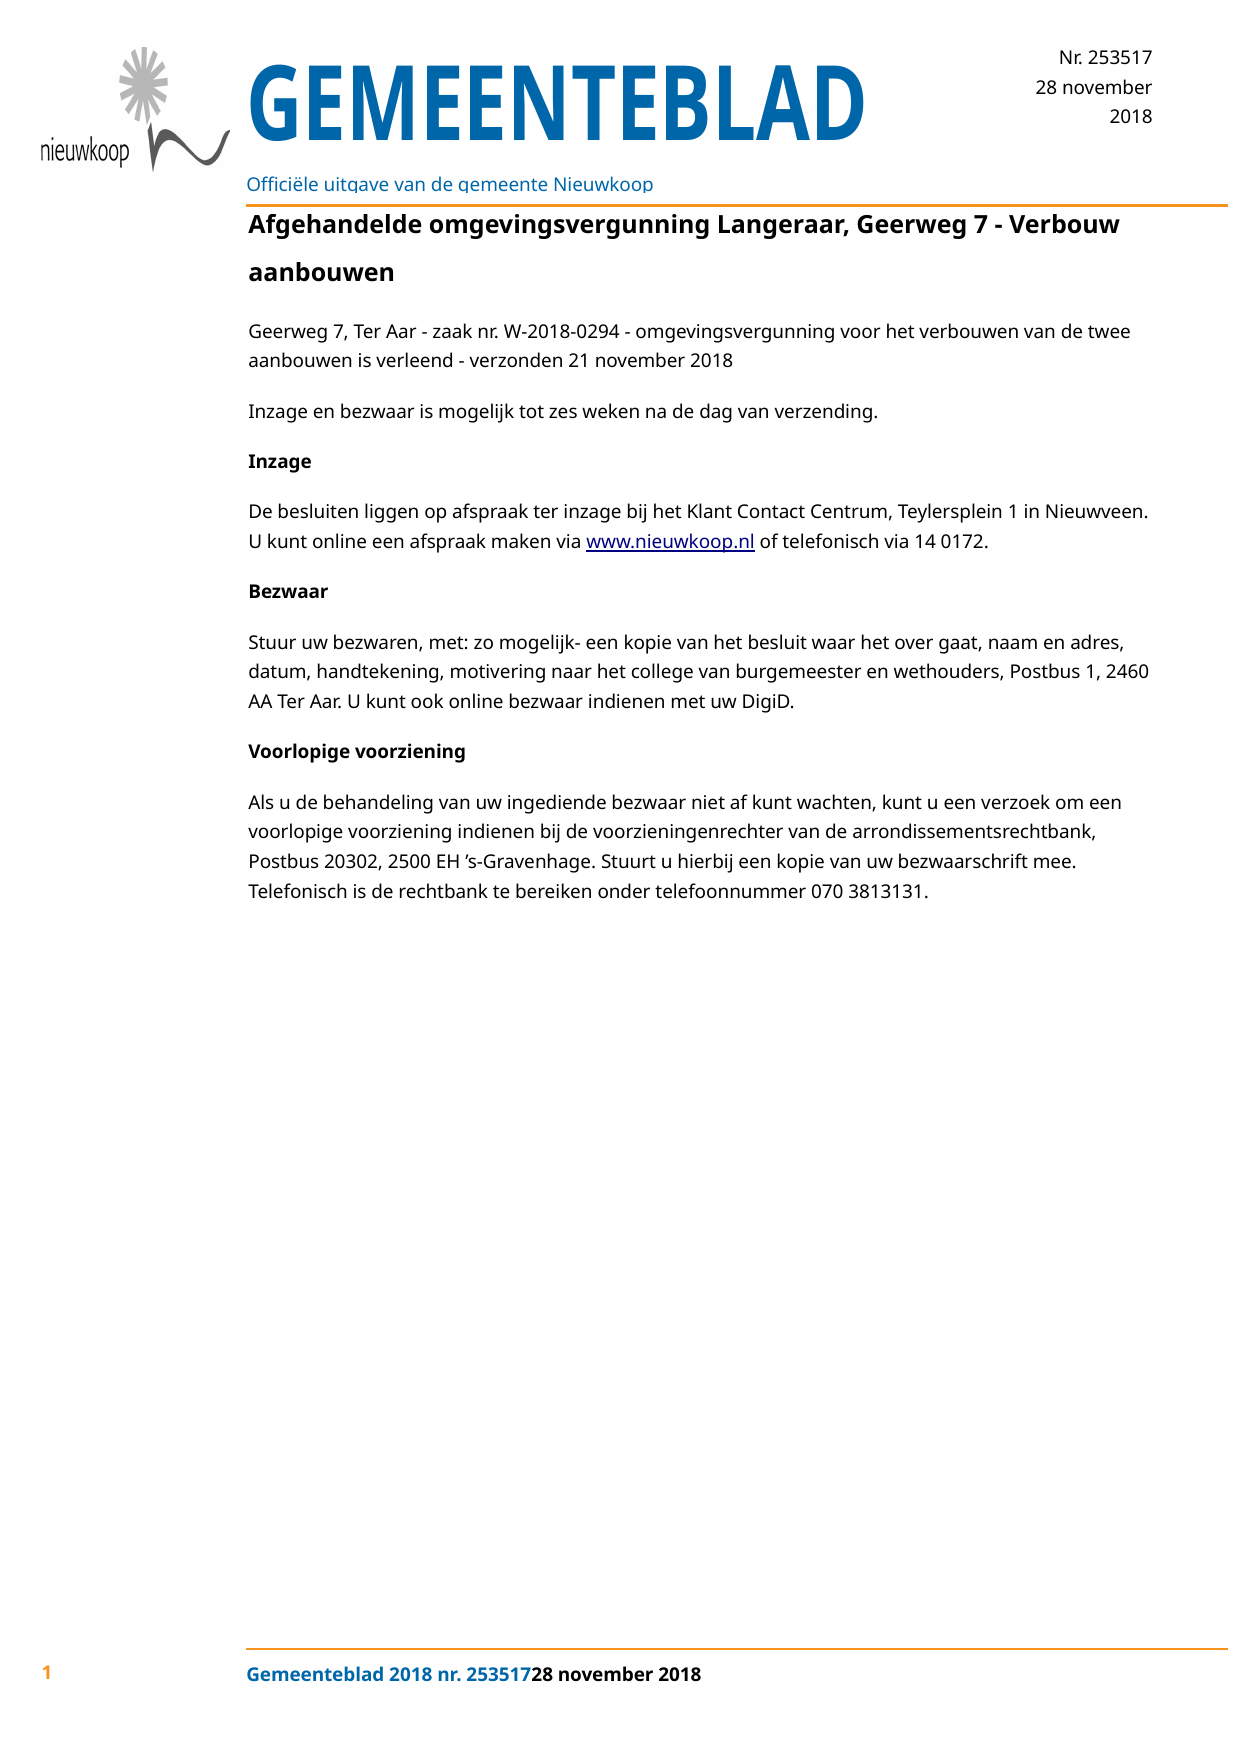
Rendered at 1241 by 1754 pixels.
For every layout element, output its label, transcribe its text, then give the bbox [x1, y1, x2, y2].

text Stuur uw bezwaren, met: zo mogelijk- een kopie van het besluit waar het over gaat, naam en adres, datum, handtekening, motivering naar het college van burgemeester en wethouders, Postbus 1, 2460 AA Ter Aar. U kunt ook online bezwaar indienen met uw DigiD. [248, 629, 1152, 714]
text Inzage [248, 448, 1152, 474]
text De besluiten liggen op afspraak ter inzage bij het Klant Contact Centrum, Teylersplein 1 in Nieuwveen. U kunt online een afspraak maken via www.nieuwkoop.nl of telefonisch via 14 0172. [248, 499, 1152, 554]
picture [41, 47, 231, 172]
text Geerweg 7, Ter Aar - zaak nr. W-2018-0294 - omgevingsvergunning voor het verbouwen van de twee aanbouwen is verleend - verzonden 21 november 2018 [248, 318, 1152, 373]
text Inzage en bezwaar is mogelijk tot zes weken na de dag van verzending. [248, 398, 1152, 424]
text Afgehandelde omgevingsvergunning Langeraar, Geerweg 7 - Verbouw aanbouwen [248, 207, 1152, 288]
text Bezwaar [248, 579, 1152, 604]
text Als u de behandeling van uw ingediende bezwaar niet af kunt wachten, kunt u een verzoek om een voorlopige voorziening indienen bij de voorzieningenrechter van de arrondissementsrechtbank, Postbus 20302, 2500 EH ’s-Gravenhage. Stuurt u hierbij een kopie van uw bezwaarschrift mee. Telefonisch is de rechtbank te bereiken onder telefoonnummer 070 3813131. [248, 789, 1152, 904]
text Voorlopige voorziening [248, 739, 1152, 764]
